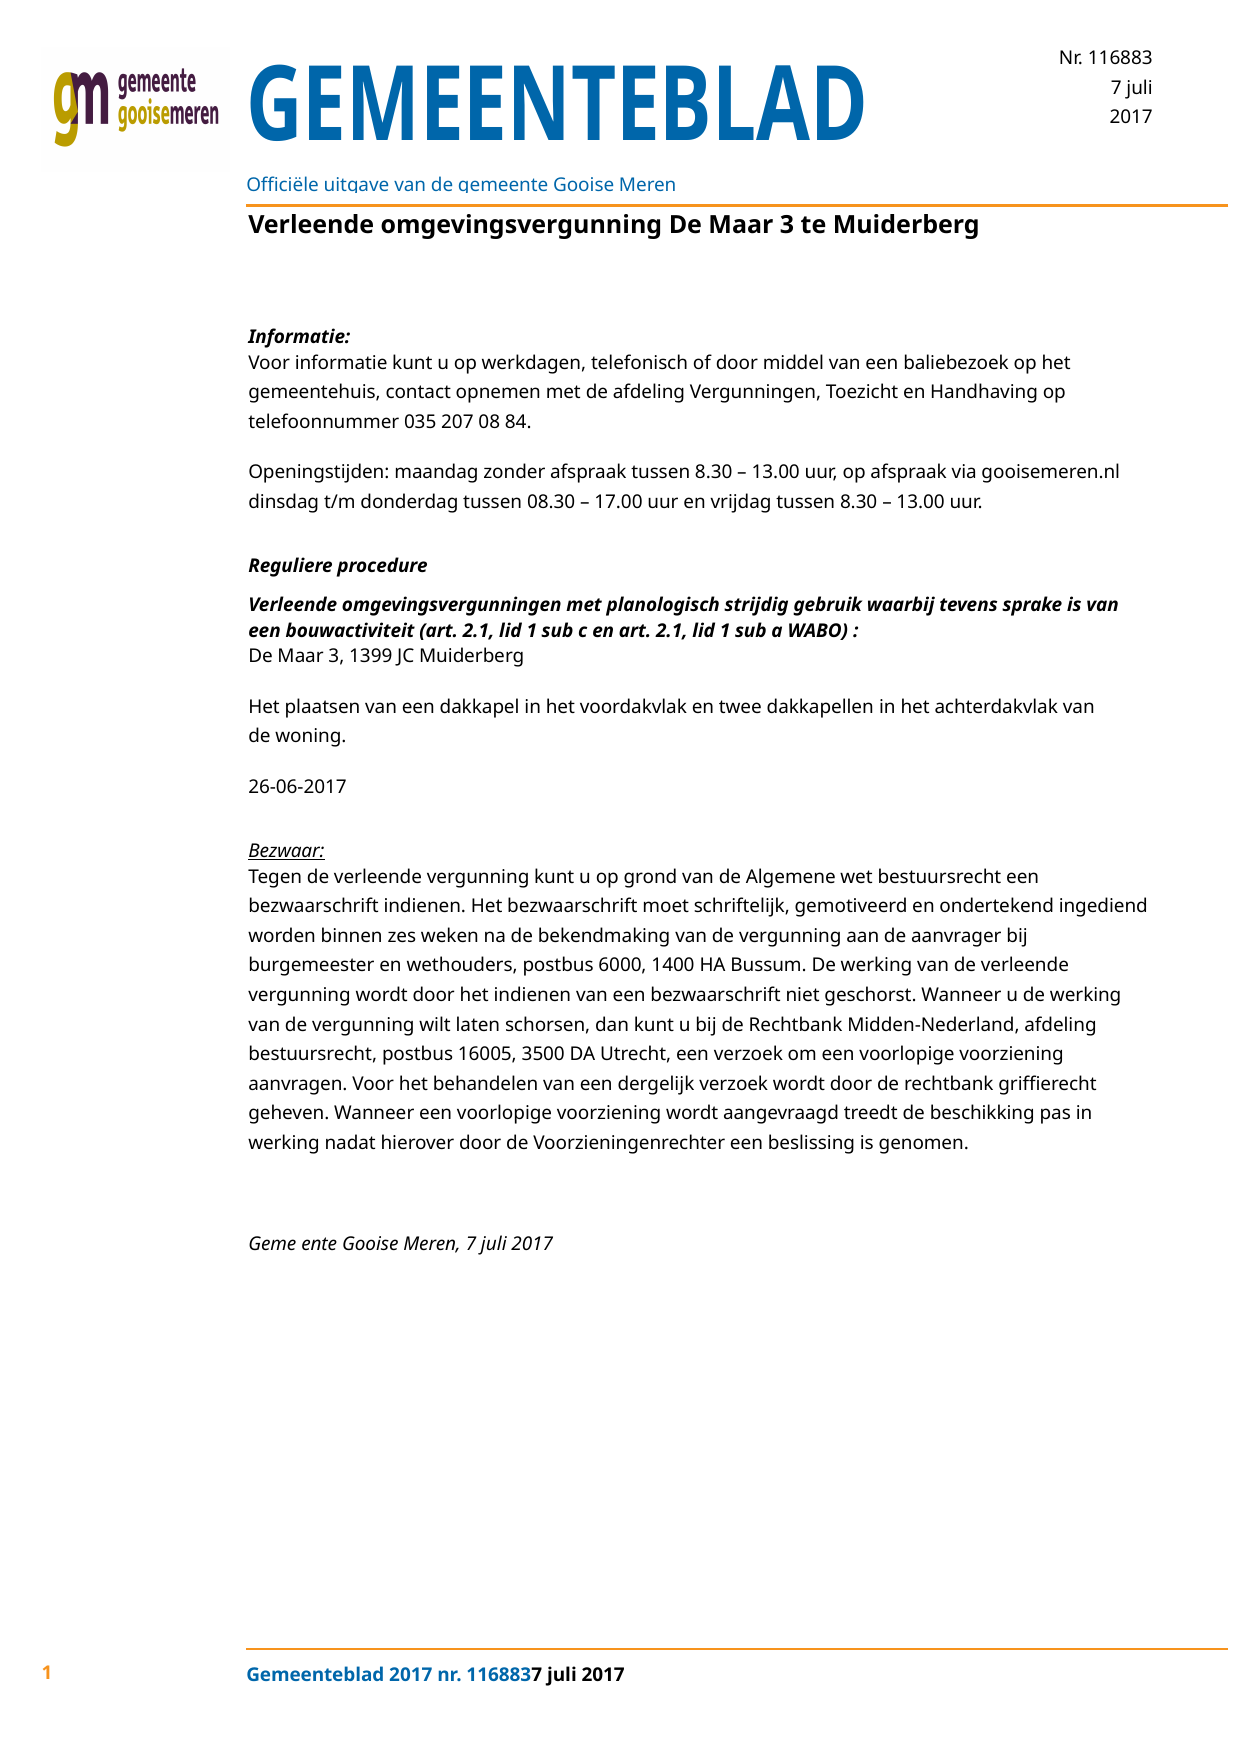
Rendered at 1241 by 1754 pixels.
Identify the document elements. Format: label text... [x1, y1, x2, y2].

text Openingstijden: maandag zonder afspraak tussen 8.30 – 13.00 uur, op afspraak via gooisemeren.nl dinsdag t/m donderdag tussen 08.30 – 17.00 uur en vrijdag tussen 8.30 – 13.00 uur. [248, 458, 1152, 514]
text Verleende omgevingsvergunning De Maar 3 te Muiderberg [248, 207, 1152, 241]
text Bezwaar: [248, 837, 1152, 863]
text De Maar 3, 1399 JC Muiderberg [248, 643, 1152, 668]
text 26-06-2017 [248, 773, 1152, 799]
text Geme ente Gooise Meren, 7 juli 2017 [248, 1230, 1152, 1256]
text Voor informatie kunt u op werkdagen, telefonisch of door middel van een baliebezoek op het gemeentehuis, contact opnemen met de afdeling Vergunningen, Toezicht en Handhaving op telefoonnummer 035 207 08 84. [248, 349, 1152, 434]
text Verleende omgevingsvergunningen met planologisch strijdig gebruik waarbij tevens sprake is van een bouwactiviteit (art. 2.1, lid 1 sub c en art. 2.1, lid 1 sub a WABO) : [248, 591, 1152, 643]
picture [41, 47, 231, 172]
text Reguliere procedure [248, 552, 1152, 578]
text Tegen de verleende vergunning kunt u op grond van de Algemene wet bestuursrecht een bezwaarschrift indienen. Het bezwaarschrift moet schriftelijk, gemotiveerd en ondertekend ingediend worden binnen zes weken na de bekendmaking van de vergunning aan de aanvrager bij burgemeester en wethouders, postbus 6000, 1400 HA Bussum. De werking van de verleende vergunning wordt door het indienen van een bezwaarschrift niet geschorst. Wanneer u de werking van de vergunning wilt laten schorsen, dan kunt u bij de Rechtbank Midden-Nederland, afdeling bestuursrecht, postbus 16005, 3500 DA Utrecht, een verzoek om een voorlopige voorziening aanvragen. Voor het behandelen van een dergelijk verzoek wordt door de rechtbank griffierecht geheven. Wanneer een voorlopige voorziening wordt aangevraagd treedt de beschikking pas in werking nadat hierover door de Voorzieningenrechter een beslissing is genomen. [248, 863, 1152, 1155]
text Het plaatsen van een dakkapel in het voordakvlak en twee dakkapellen in het achterdakvlak van de woning. [248, 693, 1152, 748]
text Informatie: [248, 323, 1152, 349]
